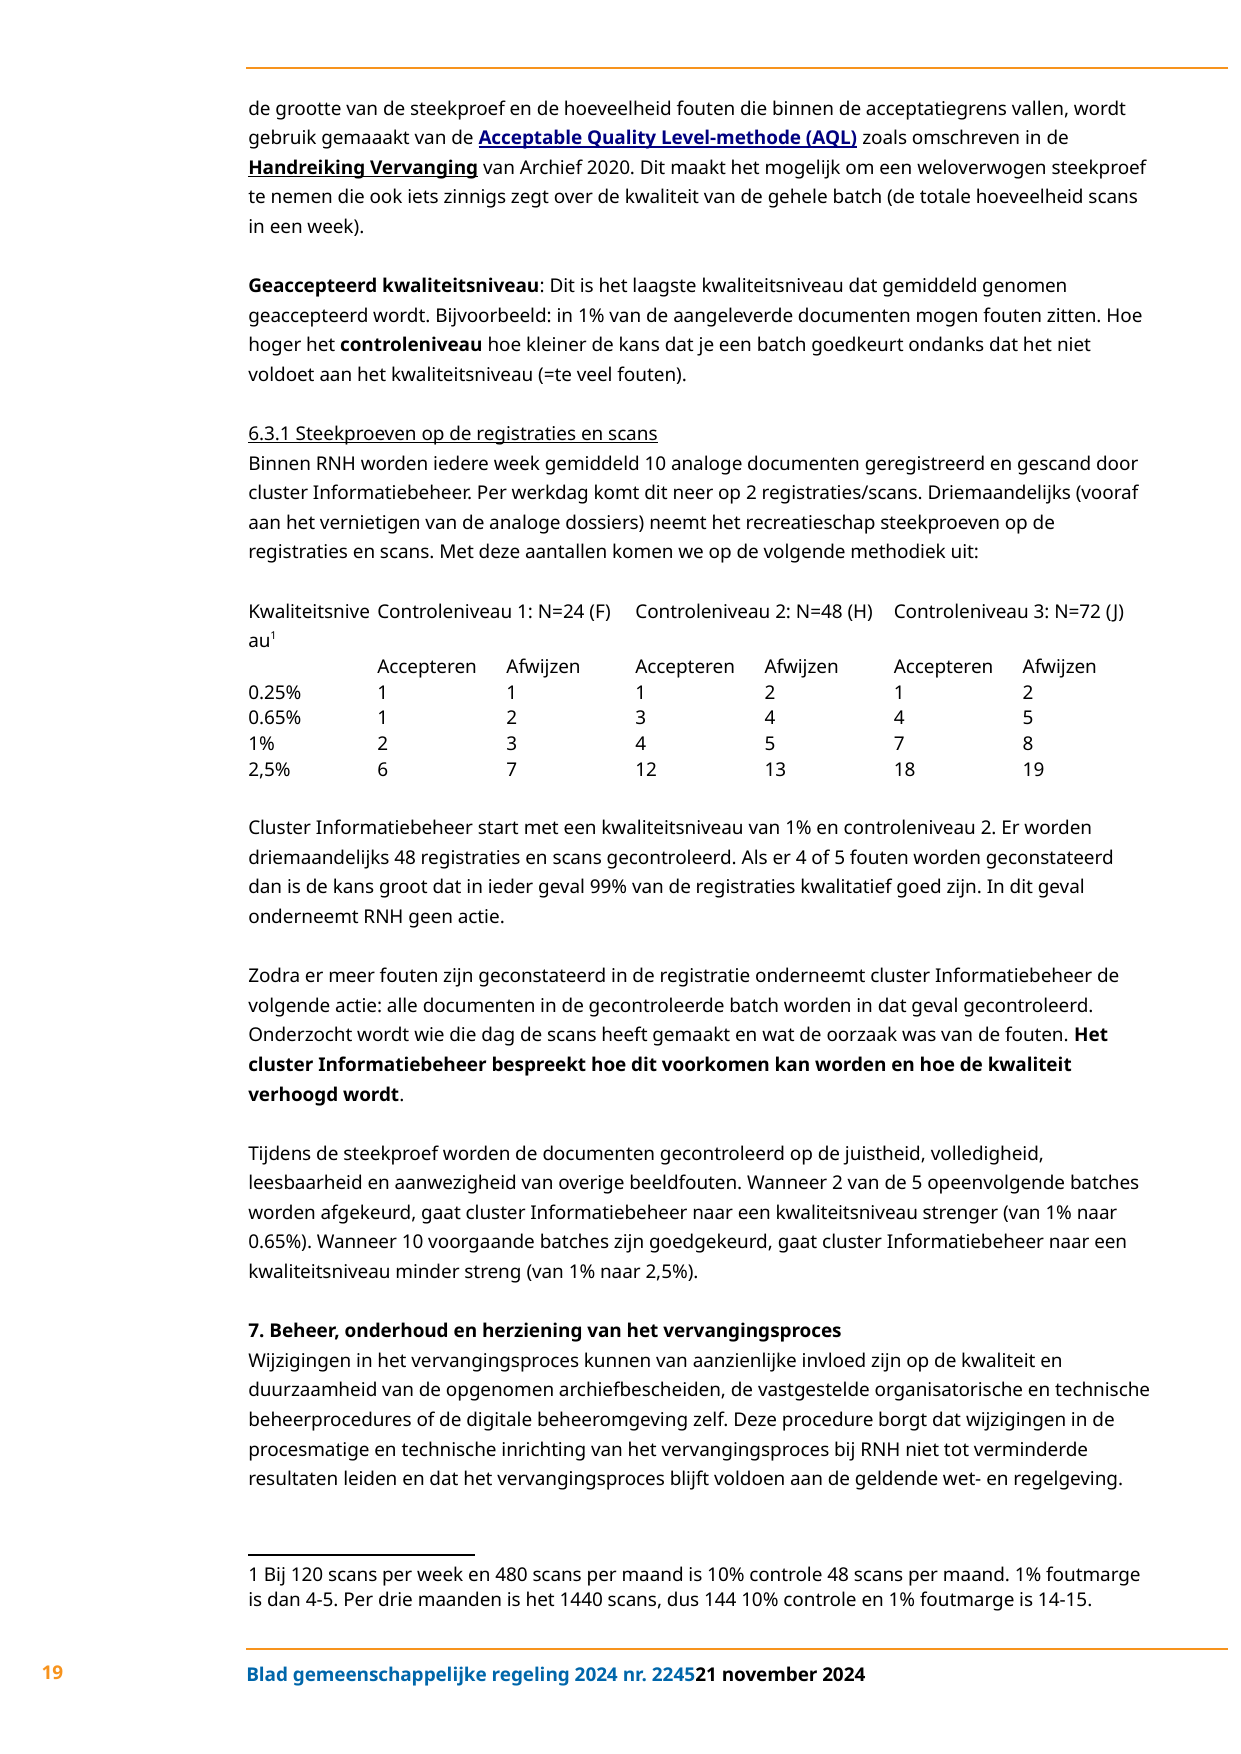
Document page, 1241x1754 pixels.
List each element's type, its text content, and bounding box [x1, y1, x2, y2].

text Zodra er meer fouten zijn geconstateerd in de registratie onderneemt cluster Informatiebeheer de volgende actie: alle documenten in de gecontroleerde batch worden in dat geval gecontroleerd. Onderzocht wordt wie die dag de scans heeft gemaakt en wat de oorzaak was van de fouten. Het cluster Informatiebeheer bespreekt hoe dit voorkomen kan worden en hoe de kwaliteit verhoogd wordt. [248, 962, 1152, 1107]
table_cell 19 [1023, 756, 1152, 782]
table_cell 7 [506, 756, 635, 782]
table_cell 4 [635, 730, 764, 756]
table_cell 0.65% [248, 705, 377, 730]
table_cell 2 [764, 679, 893, 704]
table_cell 1 [894, 679, 1022, 704]
table_cell 12 [635, 756, 764, 782]
table_cell 7 [894, 730, 1022, 756]
table_cell 1 [377, 679, 506, 704]
table_cell Accepteren [635, 653, 764, 679]
text Tijdens de steekproef worden de documenten gecontroleerd op de juistheid, volledigheid, leesbaarheid en aanwezigheid van overige beeldfouten. Wanneer 2 van de 5 opeenvolgende batches worden afgekeurd, gaat cluster Informatiebeheer naar een kwaliteitsniveau strenger (van 1% naar 0.65%). Wanneer 10 voorgaande batches zijn goedgekeurd, gaat cluster Informatiebeheer naar een kwaliteitsniveau minder streng (van 1% naar 2,5%). [248, 1140, 1152, 1284]
table_cell 3 [506, 730, 635, 756]
table_cell 8 [1023, 730, 1152, 756]
text 7. Beheer, onderhoud en herziening van het vervangingsproces [248, 1317, 1152, 1343]
table_header Controleniveau 1: N=24 (F) [377, 598, 635, 653]
table_cell [248, 653, 377, 679]
table_header Kwaliteitsniveau [248, 598, 377, 653]
table_cell Accepteren [894, 653, 1022, 679]
table_cell 2,5% [248, 756, 377, 782]
table_header Controleniveau 3: N=72 (J) [894, 598, 1152, 653]
table_header Controleniveau 2: N=48 (H) [635, 598, 893, 653]
table_cell 2 [1023, 679, 1152, 704]
table_cell 4 [764, 705, 893, 730]
text de grootte van de steekproef en de hoeveelheid fouten die binnen de acceptatiegrens vallen, wordt gebruik gemaaakt van de Acceptable Quality Level-methode (AQL) zoals omschreven in de Handreiking Vervanging van Archief 2020. Dit maakt het mogelijk om een weloverwogen steekproef te nemen die ook iets zinnigs zegt over de kwaliteit van de gehele batch (de totale hoeveelheid scans in een week). [248, 95, 1152, 239]
table_cell 0.25% [248, 679, 377, 704]
table_cell Afwijzen [506, 653, 635, 679]
table_cell 5 [764, 730, 893, 756]
picture [41, 47, 231, 172]
text Binnen RNH worden iedere week gemiddeld 10 analoge documenten geregistreerd en gescand door cluster Informatiebeheer. Per werkdag komt dit neer op 2 registraties/scans. Driemaandelijks (vooraf aan het vernietigen van de analoge dossiers) neemt het recreatieschap steekproeven op de registraties en scans. Met deze aantallen komen we op de volgende methodiek uit: [248, 450, 1152, 564]
table_cell 18 [894, 756, 1022, 782]
text 6.3.1 Steekproeven op de registraties en scans [248, 420, 1152, 446]
text Wijzigingen in het vervangingsproces kunnen van aanzienlijke invloed zijn op de kwaliteit en duurzaamheid van de opgenomen archiefbescheiden, de vastgestelde organisatorische en technische beheerprocedures of de digitale beheeromgeving zelf. Deze procedure borgt dat wijzigingen in de procesmatige en technische inrichting van het vervangingsproces bij RNH niet tot verminderde resultaten leiden en dat het vervangingsproces blijft voldoen aan de geldende wet- en regelgeving. [248, 1347, 1152, 1491]
table_cell 4 [894, 705, 1022, 730]
table_cell 1% [248, 730, 377, 756]
table_cell 2 [377, 730, 506, 756]
table_cell Accepteren [377, 653, 506, 679]
text Cluster Informatiebeheer start met een kwaliteitsniveau van 1% en controleniveau 2. Er worden driemaandelijks 48 registraties en scans gecontroleerd. Als er 4 of 5 fouten worden geconstateerd dan is de kans groot dat in ieder geval 99% van de registraties kwalitatief goed zijn. In dit geval onderneemt RNH geen actie. [248, 814, 1152, 929]
table_cell 1 [506, 679, 635, 704]
table_cell 2 [506, 705, 635, 730]
text Geaccepteerd kwaliteitsniveau: Dit is het laagste kwaliteitsniveau dat gemiddeld genomen geaccepteerd wordt. Bijvoorbeeld: in 1% van de aangeleverde documenten mogen fouten zitten. Hoe hoger het controleniveau hoe kleiner de kans dat je een batch goedkeurt ondanks dat het niet voldoet aan het kwaliteitsniveau (=te veel fouten). [248, 272, 1152, 387]
table_cell 13 [764, 756, 893, 782]
table_cell 6 [377, 756, 506, 782]
table_cell Afwijzen [1023, 653, 1152, 679]
table_cell 5 [1023, 705, 1152, 730]
table_cell 1 [635, 679, 764, 704]
table_cell 1 [377, 705, 506, 730]
table_cell 3 [635, 705, 764, 730]
table_cell Afwijzen [764, 653, 893, 679]
